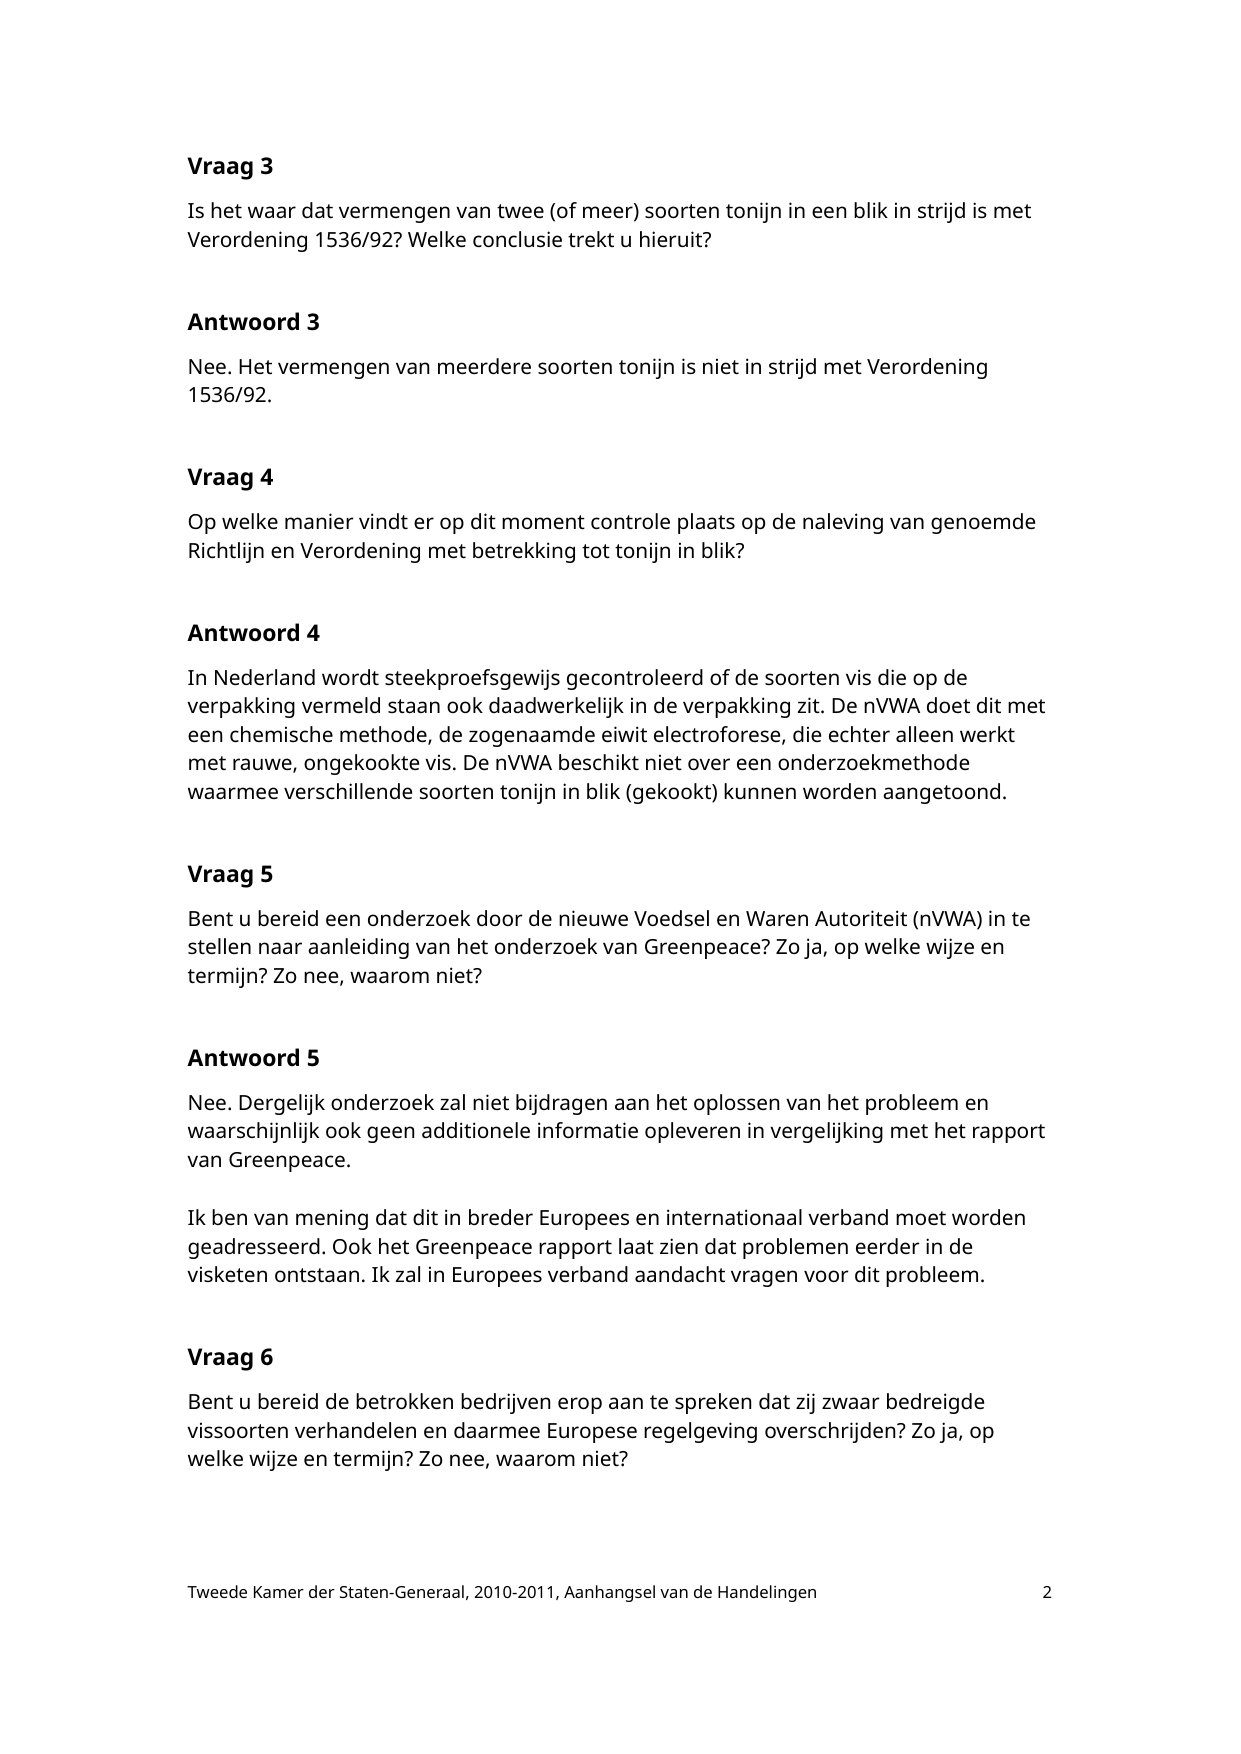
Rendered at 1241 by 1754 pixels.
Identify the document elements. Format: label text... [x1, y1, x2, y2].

text Is het waar dat vermengen van twee (of meer) soorten tonijn in een blik in strijd is met Verordening 1536/92? Welke conclusie trekt u hieruit? [187, 196, 1053, 253]
text Nee. Het vermengen van meerdere soorten tonijn is niet in strijd met Verordening 1536/92. [187, 352, 1053, 409]
text Bent u bereid een onderzoek door de nieuwe Voedsel en Waren Autoriteit (nVWA) in te stellen naar aanleiding van het onderzoek van Greenpeace? Zo ja, op welke wijze en termijn? Zo nee, waarom niet? [187, 904, 1053, 989]
subtitle Vraag 3 [187, 150, 1053, 181]
subtitle Vraag 6 [187, 1341, 1053, 1372]
text Op welke manier vindt er op dit moment controle plaats op de naleving van genoemde Richtlijn en Verordening met betrekking tot tonijn in blik? [187, 507, 1053, 564]
subtitle Vraag 5 [187, 858, 1053, 889]
subtitle Antwoord 3 [187, 306, 1053, 337]
text Nee. Dergelijk onderzoek zal niet bijdragen aan het oplossen van het probleem en waarschijnlijk ook geen additionele informatie opleveren in vergelijking met het rapport van Greenpeace. [187, 1088, 1053, 1173]
text Bent u bereid de betrokken bedrijven erop aan te spreken dat zij zwaar bedreigde vissoorten verhandelen en daarmee Europese regelgeving overschrijden? Zo ja, op welke wijze en termijn? Zo nee, waarom niet? [187, 1387, 1053, 1473]
text Ik ben van mening dat dit in breder Europees en internationaal verband moet worden geadresseerd. Ook het Greenpeace rapport laat zien dat problemen eerder in de visketen ontstaan. Ik zal in Europees verband aandacht vragen voor dit probleem. [187, 1203, 1053, 1289]
subtitle Vraag 4 [187, 461, 1053, 492]
subtitle Antwoord 4 [187, 617, 1053, 648]
text In Nederland wordt steekproefsgewijs gecontroleerd of de soorten vis die op de verpakking vermeld staan ook daadwerkelijk in de verpakking zit. De nVWA doet dit met een chemische methode, de zogenaamde eiwit electroforese, die echter alleen werkt met rauwe, ongekookte vis. De nVWA beschikt niet over een onderzoekmethode waarmee verschillende soorten tonijn in blik (gekookt) kunnen worden aangetoond. [187, 663, 1053, 805]
subtitle Antwoord 5 [187, 1042, 1053, 1073]
